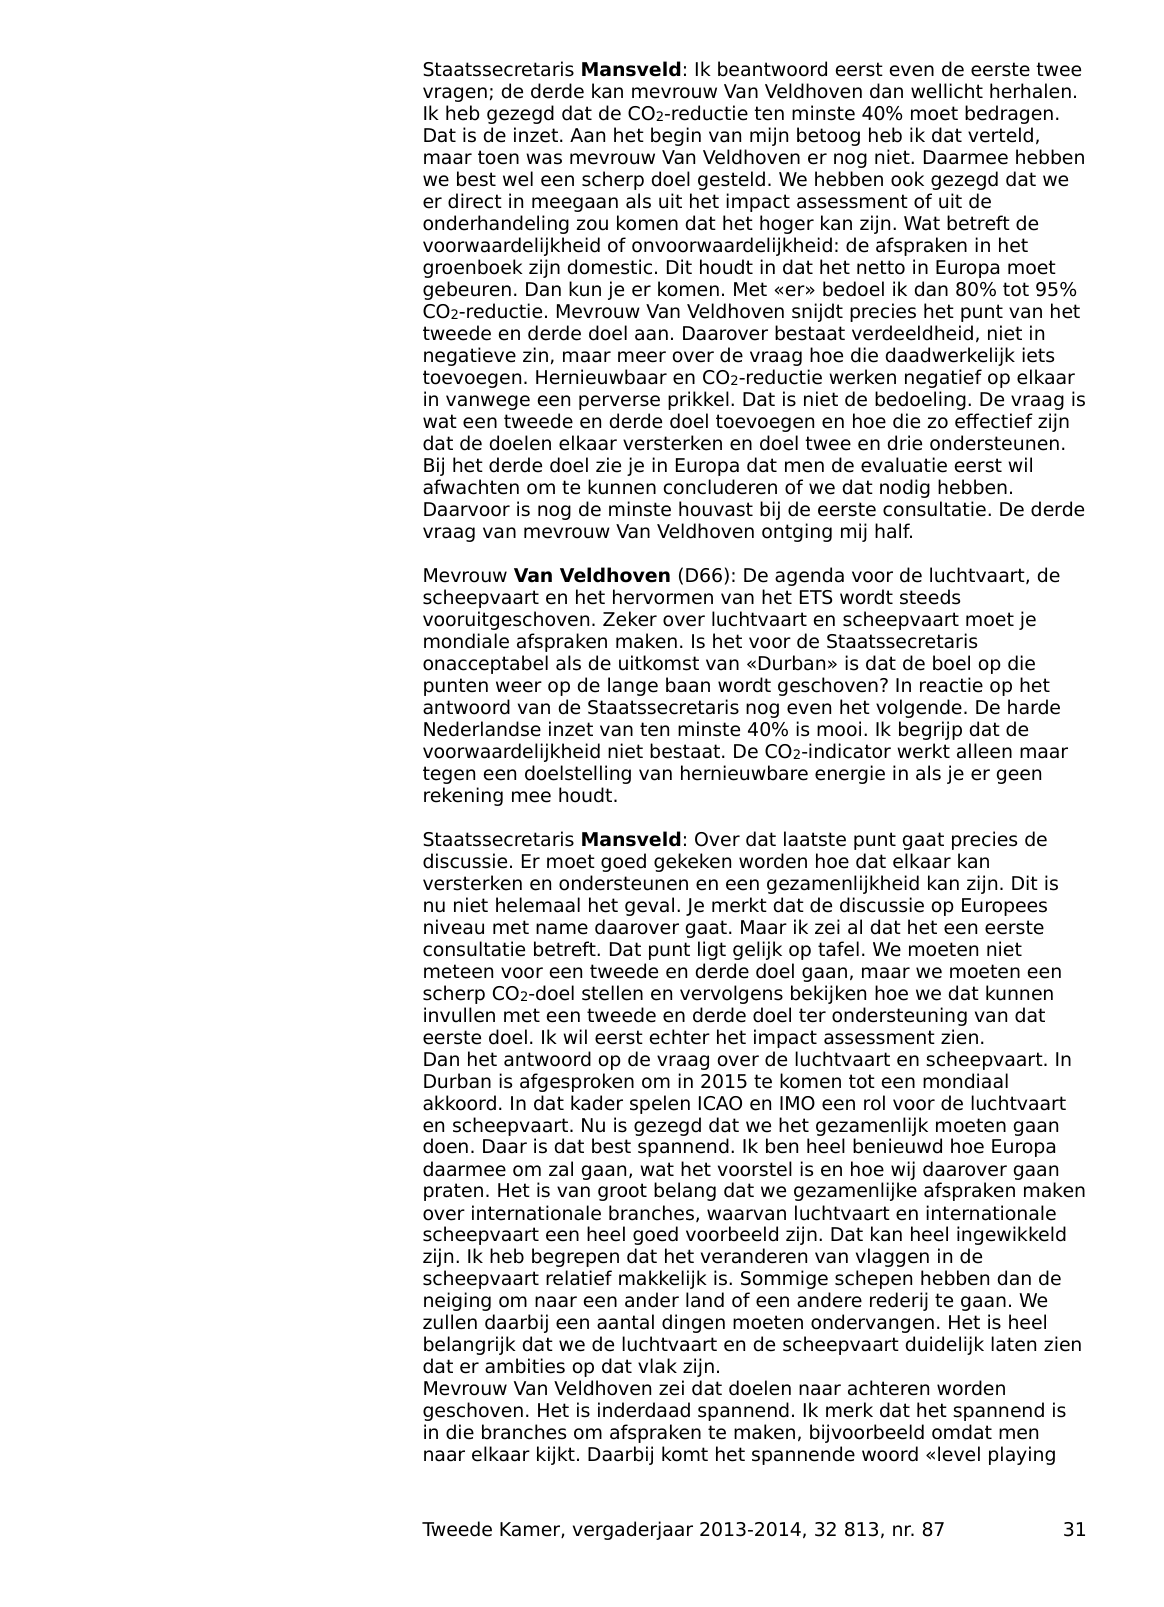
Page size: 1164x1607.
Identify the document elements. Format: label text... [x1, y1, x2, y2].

text Mevrouw Van Veldhoven zei dat doelen naar achteren worden geschoven. Het is inderdaad spannend. Ik merk dat het spannend is in die branches om afspraken te maken, bijvoorbeeld omdat men naar elkaar kijkt. Daarbij komt het spannende woord «level playing [422, 1378, 1087, 1466]
text Staatssecretaris Mansveld: Ik beantwoord eerst even de eerste twee vragen; de derde kan mevrouw Van Veldhoven dan wellicht herhalen. Ik heb gezegd dat de CO2-reductie ten minste 40% moet bedragen. Dat is de inzet. Aan het begin van mijn betoog heb ik dat verteld, maar toen was mevrouw Van Veldhoven er nog niet. Daarmee hebben we best wel een scherp doel gesteld. We hebben ook gezegd dat we er direct in meegaan als uit het impact assessment of uit de onderhandeling zou komen dat het hoger kan zijn. Wat betreft de voorwaardelijkheid of onvoorwaardelijkheid: de afspraken in het groenboek zijn domestic. Dit houdt in dat het netto in Europa moet gebeuren. Dan kun je er komen. Met «er» bedoel ik dan 80% tot 95% CO2-reductie. Mevrouw Van Veldhoven snijdt precies het punt van het tweede en derde doel aan. Daarover bestaat verdeeldheid, niet in negatieve zin, maar meer over de vraag hoe die daadwerkelijk iets toevoegen. Hernieuwbaar en CO2-reductie werken negatief op elkaar in vanwege een perverse prikkel. Dat is niet de bedoeling. De vraag is wat een tweede en derde doel toevoegen en hoe die zo effectief zijn dat de doelen elkaar versterken en doel twee en drie ondersteunen. Bij het derde doel zie je in Europa dat men de evaluatie eerst wil afwachten om te kunnen concluderen of we dat nodig hebben. Daarvoor is nog de minste houvast bij de eerste consultatie. De derde vraag van mevrouw Van Veldhoven ontging mij half. [422, 59, 1087, 543]
text Staatssecretaris Mansveld: Over dat laatste punt gaat precies de discussie. Er moet goed gekeken worden hoe dat elkaar kan versterken en ondersteunen en een gezamenlijkheid kan zijn. Dit is nu niet helemaal het geval. Je merkt dat de discussie op Europees niveau met name daarover gaat. Maar ik zei al dat het een eerste consultatie betreft. Dat punt ligt gelijk op tafel. We moeten niet meteen voor een tweede en derde doel gaan, maar we moeten een scherp CO2-doel stellen en vervolgens bekijken hoe we dat kunnen invullen met een tweede en derde doel ter ondersteuning van dat eerste doel. Ik wil eerst echter het impact assessment zien. [422, 829, 1087, 1048]
text Dan het antwoord op de vraag over de luchtvaart en scheepvaart. In Durban is afgesproken om in 2015 te komen tot een mondiaal akkoord. In dat kader spelen ICAO en IMO een rol voor de luchtvaart en scheepvaart. Nu is gezegd dat we het gezamenlijk moeten gaan doen. Daar is dat best spannend. Ik ben heel benieuwd hoe Europa daarmee om zal gaan, wat het voorstel is en hoe wij daarover gaan praten. Het is van groot belang dat we gezamenlijke afspraken maken over internationale branches, waarvan luchtvaart en internationale scheepvaart een heel goed voorbeeld zijn. Dat kan heel ingewikkeld zijn. Ik heb begrepen dat het veranderen van vlaggen in de scheepvaart relatief makkelijk is. Sommige schepen hebben dan de neiging om naar een ander land of een andere rederij te gaan. We zullen daarbij een aantal dingen moeten ondervangen. Het is heel belangrijk dat we de luchtvaart en de scheepvaart duidelijk laten zien dat er ambities op dat vlak zijn. [422, 1048, 1087, 1378]
text Mevrouw Van Veldhoven (D66): De agenda voor de luchtvaart, de scheepvaart en het hervormen van het ETS wordt steeds vooruitgeschoven. Zeker over luchtvaart en scheepvaart moet je mondiale afspraken maken. Is het voor de Staatssecretaris onacceptabel als de uitkomst van «Durban» is dat de boel op die punten weer op de lange baan wordt geschoven? In reactie op het antwoord van de Staatssecretaris nog even het volgende. De harde Nederlandse inzet van ten minste 40% is mooi. Ik begrijp dat de voorwaardelijkheid niet bestaat. De CO2-indicator werkt alleen maar tegen een doelstelling van hernieuwbare energie in als je er geen rekening mee houdt. [422, 565, 1087, 807]
